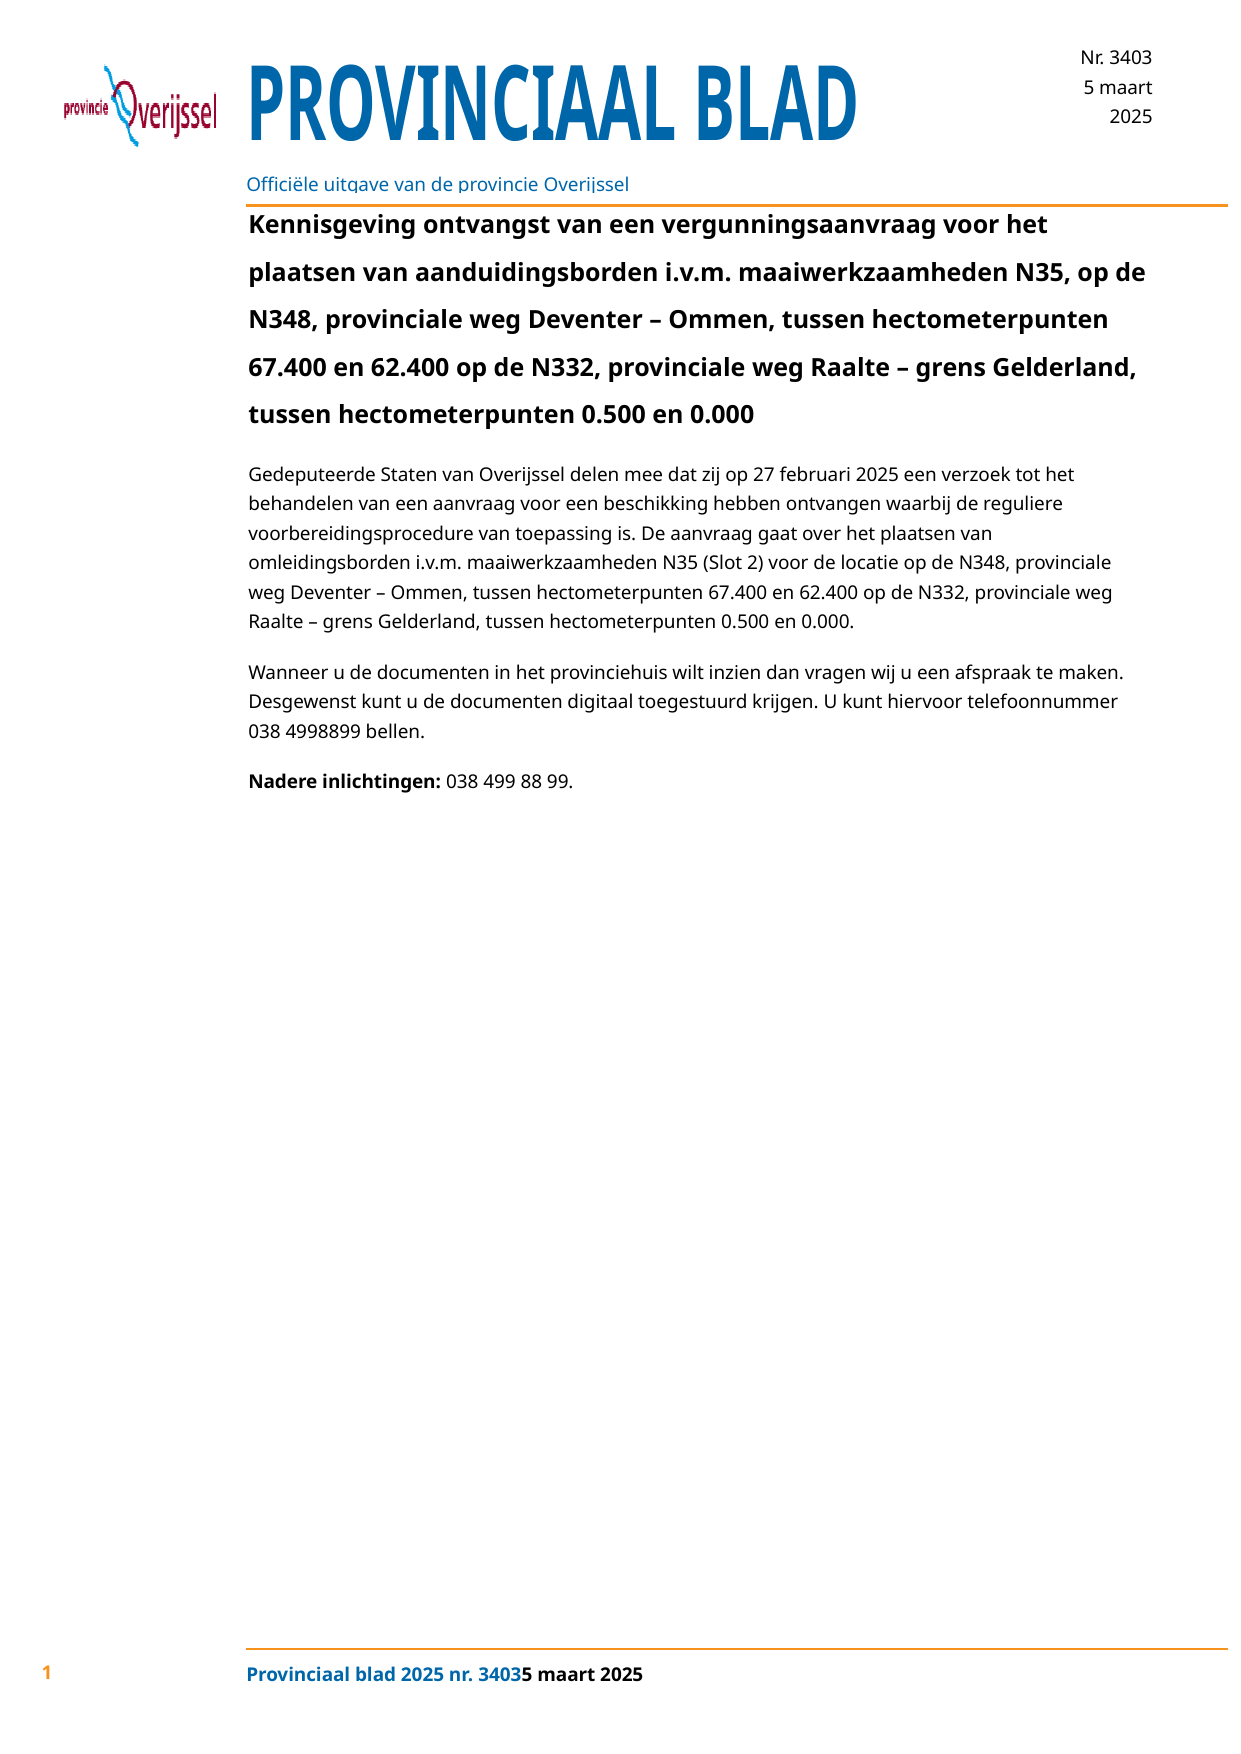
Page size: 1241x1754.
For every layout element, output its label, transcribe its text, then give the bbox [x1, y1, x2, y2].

text Gedeputeerde Staten van Overijssel delen mee dat zij op 27 februari 2025 een verzoek tot het behandelen van een aanvraag voor een beschikking hebben ontvangen waarbij de reguliere voorbereidingsprocedure van toepassing is. De aanvraag gaat over het plaatsen van omleidingsborden i.v.m. maaiwerkzaamheden N35 (Slot 2) voor de locatie op de N348, provinciale weg Deventer – Ommen, tussen hectometerpunten 67.400 en 62.400 op de N332, provinciale weg Raalte – grens Gelderland, tussen hectometerpunten 0.500 en 0.000. [248, 461, 1152, 634]
text Kennisgeving ontvangst van een vergunningsaanvraag voor het plaatsen van aanduidingsborden i.v.m. maaiwerkzaamheden N35, op de N348, provinciale weg Deventer – Ommen, tussen hectometerpunten 67.400 en 62.400 op de N332, provinciale weg Raalte – grens Gelderland, tussen hectometerpunten 0.500 en 0.000 [248, 207, 1152, 431]
text Wanneer u de documenten in het provinciehuis wilt inzien dan vragen wij u een afspraak te maken. Desgewenst kunt u de documenten digitaal toegestuurd krijgen. U kunt hiervoor telefoonnummer 038 4998899 bellen. [248, 659, 1152, 744]
text Nadere inlichtingen: 038 499 88 99. [248, 769, 1152, 794]
picture [41, 47, 231, 172]
